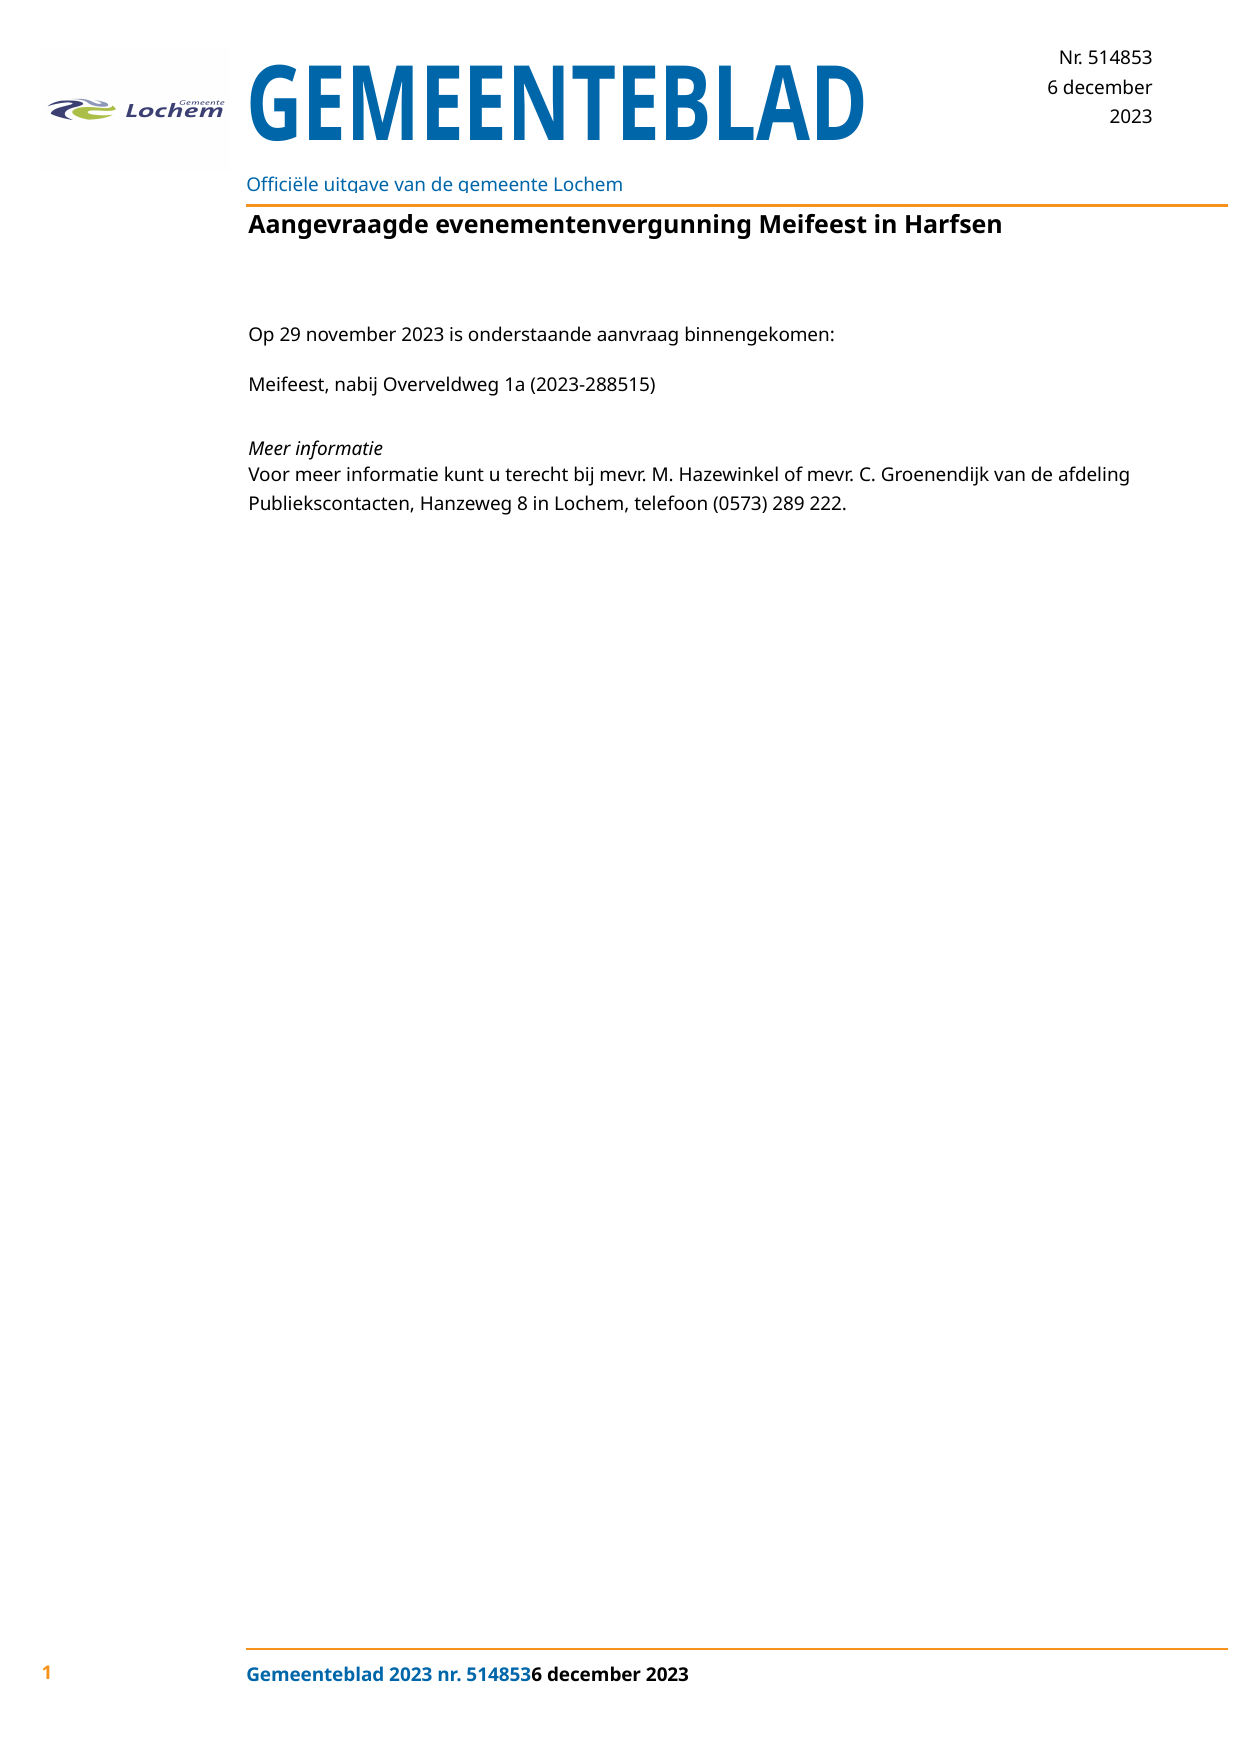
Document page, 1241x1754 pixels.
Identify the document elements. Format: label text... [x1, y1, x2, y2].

text Voor meer informatie kunt u terecht bij mevr. M. Hazewinkel of mevr. C. Groenendijk van de afdeling Publiekscontacten, Hanzeweg 8 in Lochem, telefoon (0573) 289 222. [248, 461, 1152, 516]
text Aangevraagde evenementenvergunning Meifeest in Harfsen [248, 207, 1152, 241]
picture [41, 47, 231, 172]
text Op 29 november 2023 is onderstaande aanvraag binnengekomen: [248, 321, 1152, 346]
text Meer informatie [248, 435, 1152, 461]
text Meifeest, nabij Overveldweg 1a (2023-288515) [248, 371, 1152, 397]
